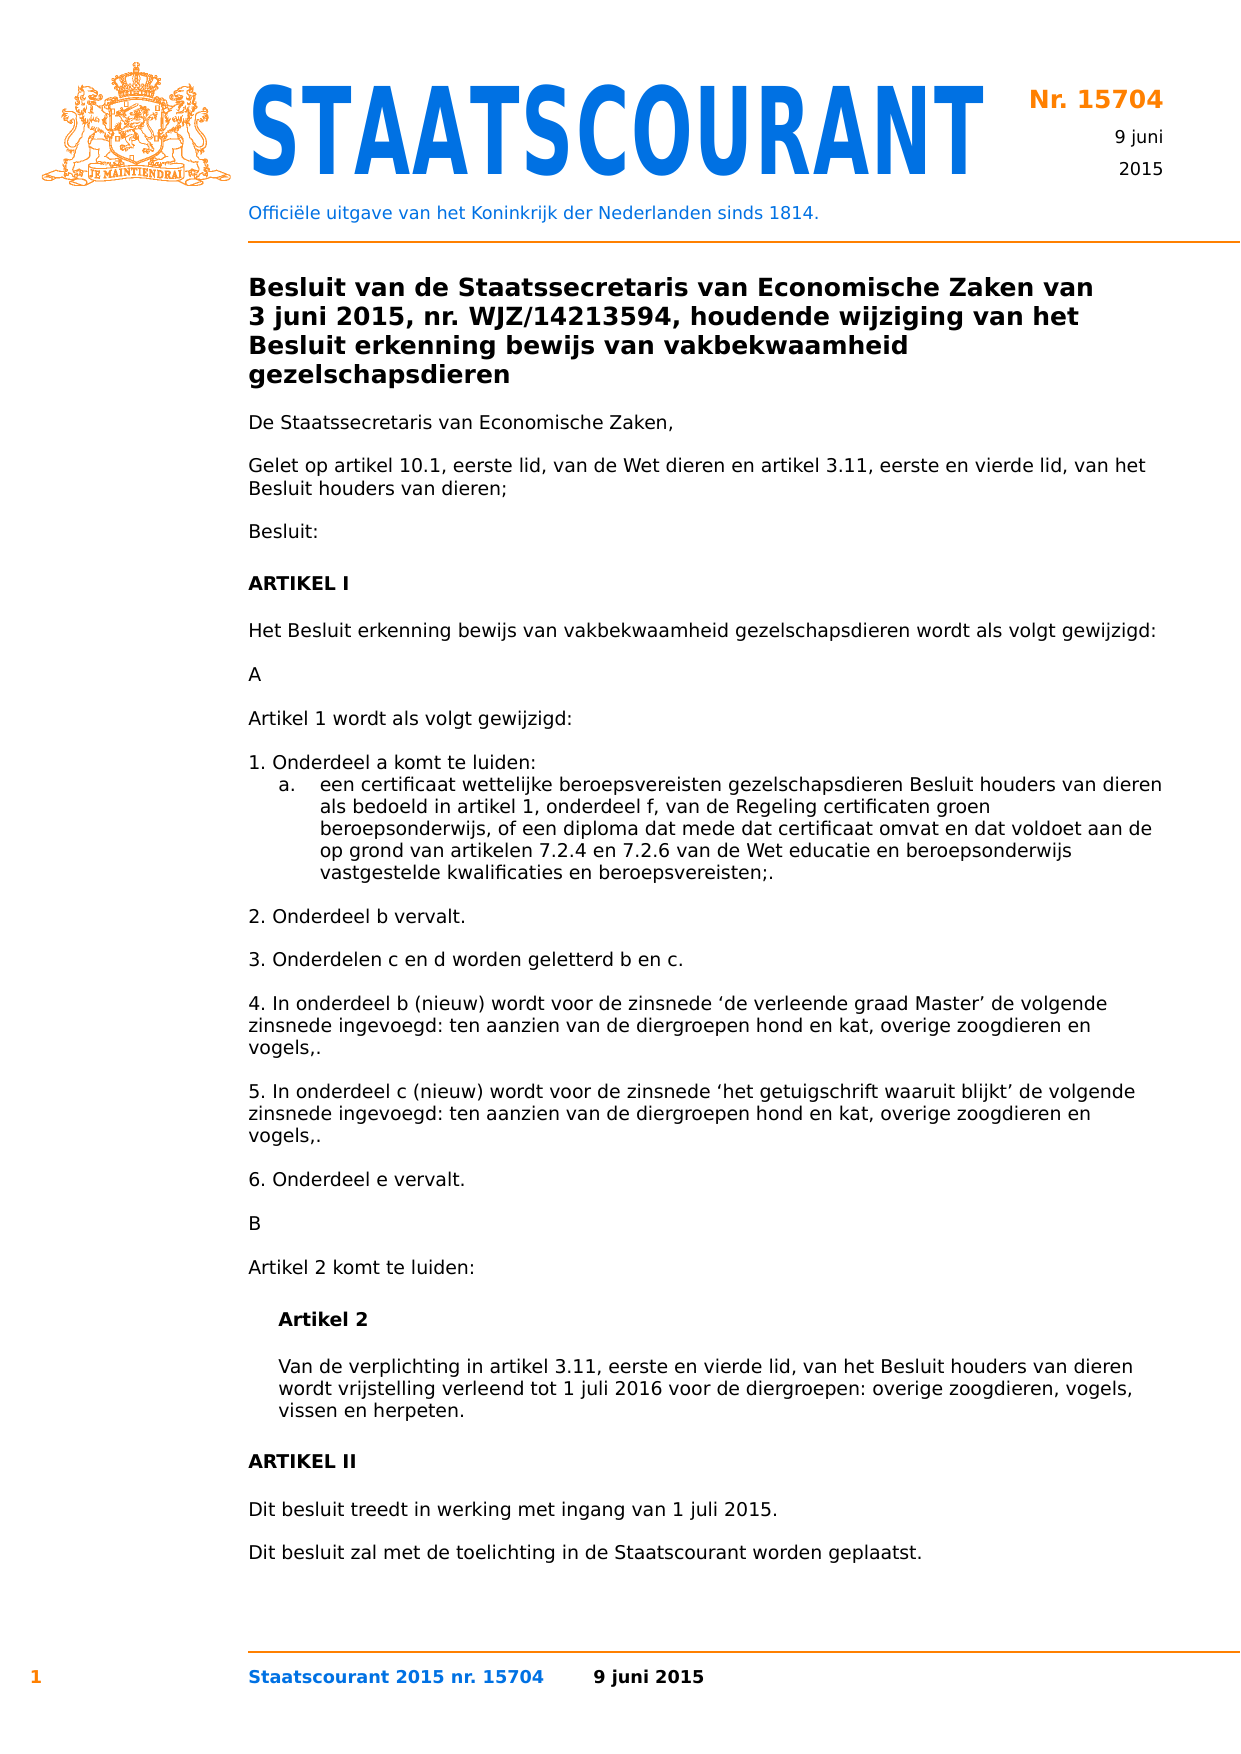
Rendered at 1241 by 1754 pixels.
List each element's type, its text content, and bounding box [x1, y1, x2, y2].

table_cell 2015 [998, 153, 1240, 203]
table_header Nr. 15704 [998, 62, 1240, 121]
picture [41, 62, 231, 186]
subtitle Besluit van de Staatssecretaris van Economische Zaken van 3 juni 2015, nr. WJZ/14213594, houdende wijziging van het Besluit erkenning bewijs van vakbekwaamheid gezelschapsdieren [248, 273, 1163, 390]
subtitle Artikel 2 [278, 1308, 1163, 1331]
text 2. Onderdeel b vervalt. [248, 906, 1163, 927]
subtitle ARTIKEL II [248, 1451, 1163, 1473]
text De Staatssecretaris van Economische Zaken, [248, 412, 1163, 433]
table_header STAATSCOURANT [248, 62, 998, 203]
table_header [25, 62, 248, 241]
text Artikel 1 wordt als volgt gewijzigd: [248, 708, 1163, 730]
text Artikel 2 komt te luiden: [248, 1257, 1163, 1278]
text Dit besluit treedt in werking met ingang van 1 juli 2015. [248, 1498, 1163, 1520]
text 3. Onderdelen c en d worden geletterd b en c. [248, 949, 1163, 971]
text 1. Onderdeel a komt te luiden: [248, 752, 1163, 774]
text a. een certificaat wettelijke beroepsvereisten gezelschapsdieren Besluit houders van dieren als bedoeld in artikel 1, onderdeel f, van de Regeling certificaten groen beroepsonderwijs, of een diploma dat mede dat certificaat omvat en dat voldoet aan de op grond van artikelen 7.2.4 en 7.2.6 van de Wet educatie en beroepsonderwijs vastgestelde kwalificaties en beroepsvereisten;. [278, 774, 1163, 884]
text Gelet op artikel 10.1, eerste lid, van de Wet dieren en artikel 3.11, eerste en vierde lid, van het Besluit houders van dieren; [248, 455, 1163, 499]
table_cell 9 juni [998, 121, 1240, 153]
text Dit besluit zal met de toelichting in de Staatscourant worden geplaatst. [248, 1542, 1163, 1564]
subtitle ARTIKEL I [248, 573, 1163, 595]
text Besluit: [248, 521, 1163, 543]
text B [248, 1213, 1163, 1235]
text 5. In onderdeel c (nieuw) wordt voor de zinsnede ‘het getuigschrift waaruit blijkt’ de volgende zinsnede ingevoegd: ten aanzien van de diergroepen hond en kat, overige zoogdieren en vogels,. [248, 1081, 1163, 1147]
table_cell Officiële uitgave van het Koninkrijk der Nederlanden sinds 1814. [248, 203, 1240, 241]
text A [248, 664, 1163, 686]
text 4. In onderdeel b (nieuw) wordt voor de zinsnede ‘de verleende graad Master’ de volgende zinsnede ingevoegd: ten aanzien van de diergroepen hond en kat, overige zoogdieren en vogels,. [248, 993, 1163, 1059]
text Het Besluit erkenning bewijs van vakbekwaamheid gezelschapsdieren wordt als volgt gewijzigd: [248, 620, 1163, 642]
text Van de verplichting in artikel 3.11, eerste en vierde lid, van het Besluit houders van dieren wordt vrijstelling verleend tot 1 juli 2016 voor de diergroepen: overige zoogdieren, vogels, vissen en herpeten. [278, 1356, 1163, 1421]
text 6. Onderdeel e vervalt. [248, 1169, 1163, 1191]
